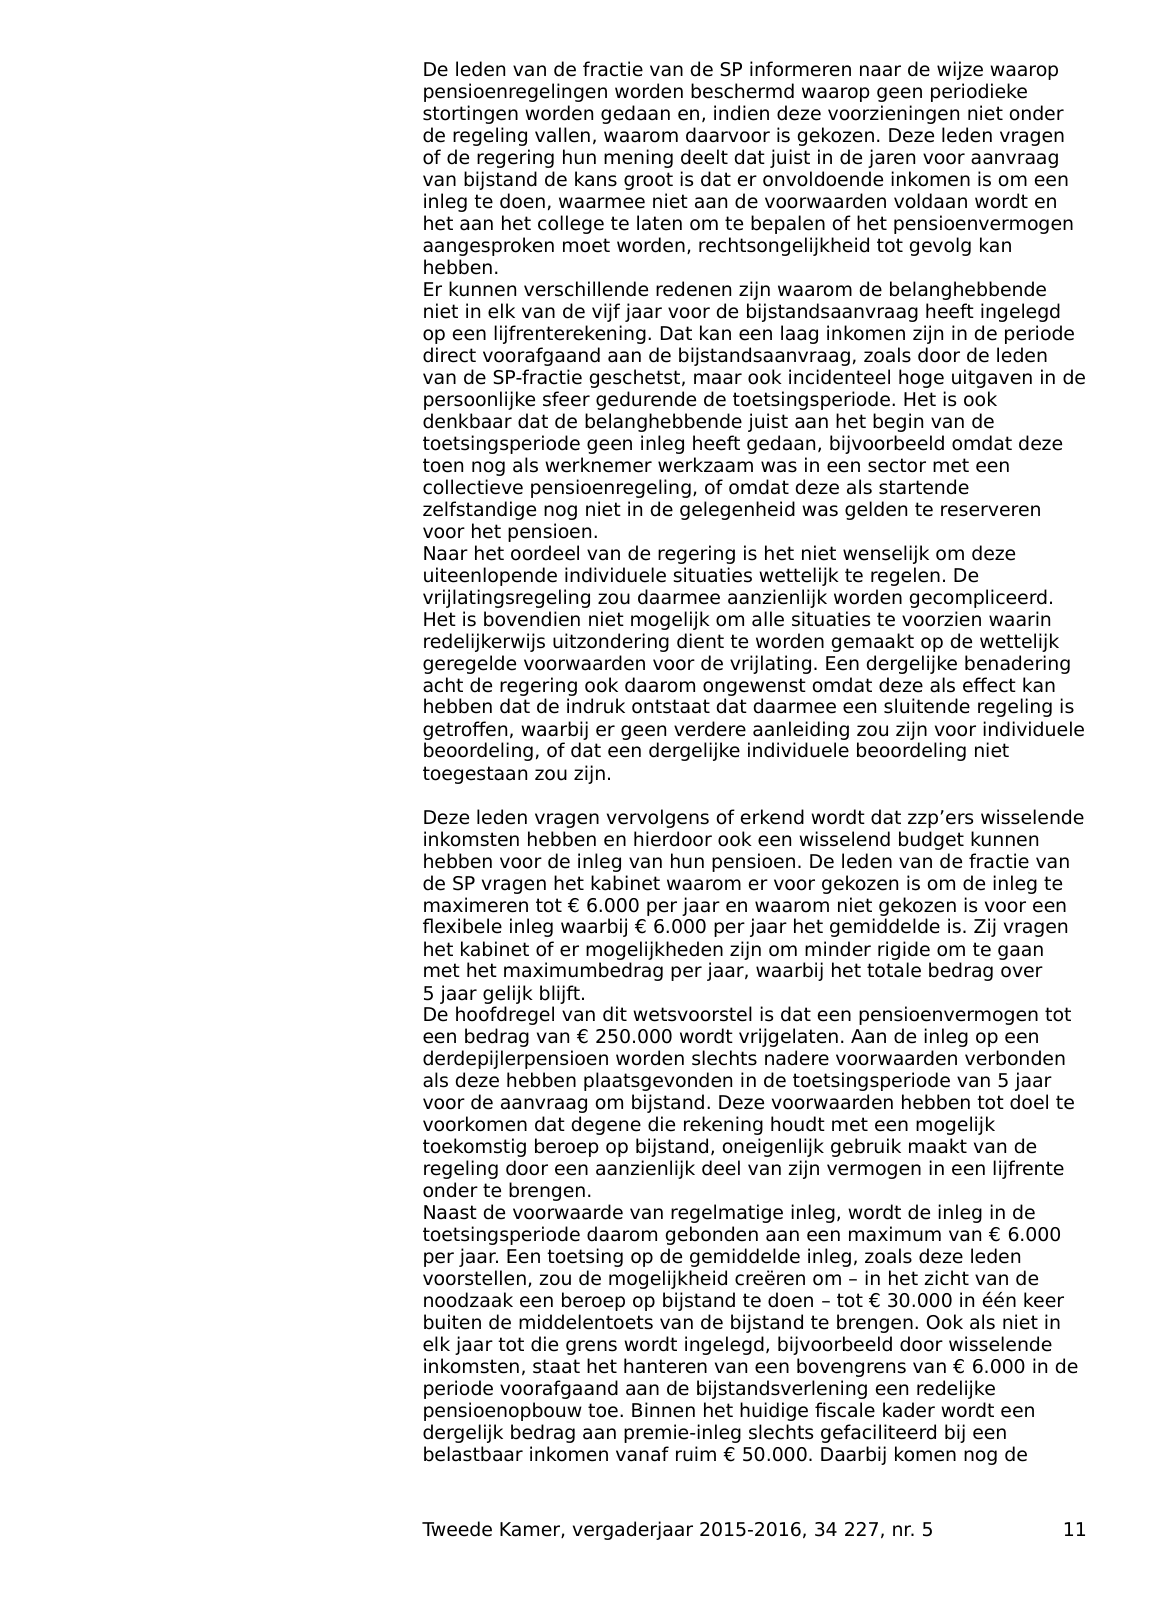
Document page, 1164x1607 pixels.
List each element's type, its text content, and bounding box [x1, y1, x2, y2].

text Deze leden vragen vervolgens of erkend wordt dat zzp’ers wisselende inkomsten hebben en hierdoor ook een wisselend budget kunnen hebben voor de inleg van hun pensioen. De leden van de fractie van de SP vragen het kabinet waarom er voor gekozen is om de inleg te maximeren tot € 6.000 per jaar en waarom niet gekozen is voor een flexibele inleg waarbij € 6.000 per jaar het gemiddelde is. Zij vragen het kabinet of er mogelijkheden zijn om minder rigide om te gaan met het maximumbedrag per jaar, waarbij het totale bedrag over 5 jaar gelijk blijft. [422, 807, 1087, 1004]
text De hoofdregel van dit wetsvoorstel is dat een pensioenvermogen tot een bedrag van € 250.000 wordt vrijgelaten. Aan de inleg op een derdepijlerpensioen worden slechts nadere voorwaarden verbonden als deze hebben plaatsgevonden in de toetsingsperiode van 5 jaar voor de aanvraag om bijstand. Deze voorwaarden hebben tot doel te voorkomen dat degene die rekening houdt met een mogelijk toekomstig beroep op bijstand, oneigenlijk gebruik maakt van de regeling door een aanzienlijk deel van zijn vermogen in een lijfrente onder te brengen. [422, 1004, 1087, 1202]
text Er kunnen verschillende redenen zijn waarom de belanghebbende niet in elk van de vijf jaar voor de bijstandsaanvraag heeft ingelegd op een lijfrenterekening. Dat kan een laag inkomen zijn in de periode direct voorafgaand aan de bijstandsaanvraag, zoals door de leden van de SP-fractie geschetst, maar ook incidenteel hoge uitgaven in de persoonlijke sfeer gedurende de toetsingsperiode. Het is ook denkbaar dat de belanghebbende juist aan het begin van de toetsingsperiode geen inleg heeft gedaan, bijvoorbeeld omdat deze toen nog als werknemer werkzaam was in een sector met een collectieve pensioenregeling, of omdat deze als startende zelfstandige nog niet in de gelegenheid was gelden te reserveren voor het pensioen. [422, 279, 1087, 543]
text Naast de voorwaarde van regelmatige inleg, wordt de inleg in de toetsingsperiode daarom gebonden aan een maximum van € 6.000 per jaar. Een toetsing op de gemiddelde inleg, zoals deze leden voorstellen, zou de mogelijkheid creëren om – in het zicht van de noodzaak een beroep op bijstand te doen – tot € 30.000 in één keer buiten de middelentoets van de bijstand te brengen. Ook als niet in elk jaar tot die grens wordt ingelegd, bijvoorbeeld door wisselende inkomsten, staat het hanteren van een bovengrens van € 6.000 in de periode voorafgaand aan de bijstandsverlening een redelijke pensioenopbouw toe. Binnen het huidige fiscale kader wordt een dergelijk bedrag aan premie-inleg slechts gefaciliteerd bij een belastbaar inkomen vanaf ruim € 50.000. Daarbij komen nog de [422, 1202, 1087, 1466]
text Naar het oordeel van de regering is het niet wenselijk om deze uiteenlopende individuele situaties wettelijk te regelen. De vrijlatingsregeling zou daarmee aanzienlijk worden gecompliceerd. Het is bovendien niet mogelijk om alle situaties te voorzien waarin redelijkerwijs uitzondering dient te worden gemaakt op de wettelijk geregelde voorwaarden voor de vrijlating. Een dergelijke benadering acht de regering ook daarom ongewenst omdat deze als effect kan hebben dat de indruk ontstaat dat daarmee een sluitende regeling is getroffen, waarbij er geen verdere aanleiding zou zijn voor individuele beoordeling, of dat een dergelijke individuele beoordeling niet toegestaan zou zijn. [422, 543, 1087, 784]
text De leden van de fractie van de SP informeren naar de wijze waarop pensioenregelingen worden beschermd waarop geen periodieke stortingen worden gedaan en, indien deze voorzieningen niet onder de regeling vallen, waarom daarvoor is gekozen. Deze leden vragen of de regering hun mening deelt dat juist in de jaren voor aanvraag van bijstand de kans groot is dat er onvoldoende inkomen is om een inleg te doen, waarmee niet aan de voorwaarden voldaan wordt en het aan het college te laten om te bepalen of het pensioenvermogen aangesproken moet worden, rechtsongelijkheid tot gevolg kan hebben. [422, 59, 1087, 279]
